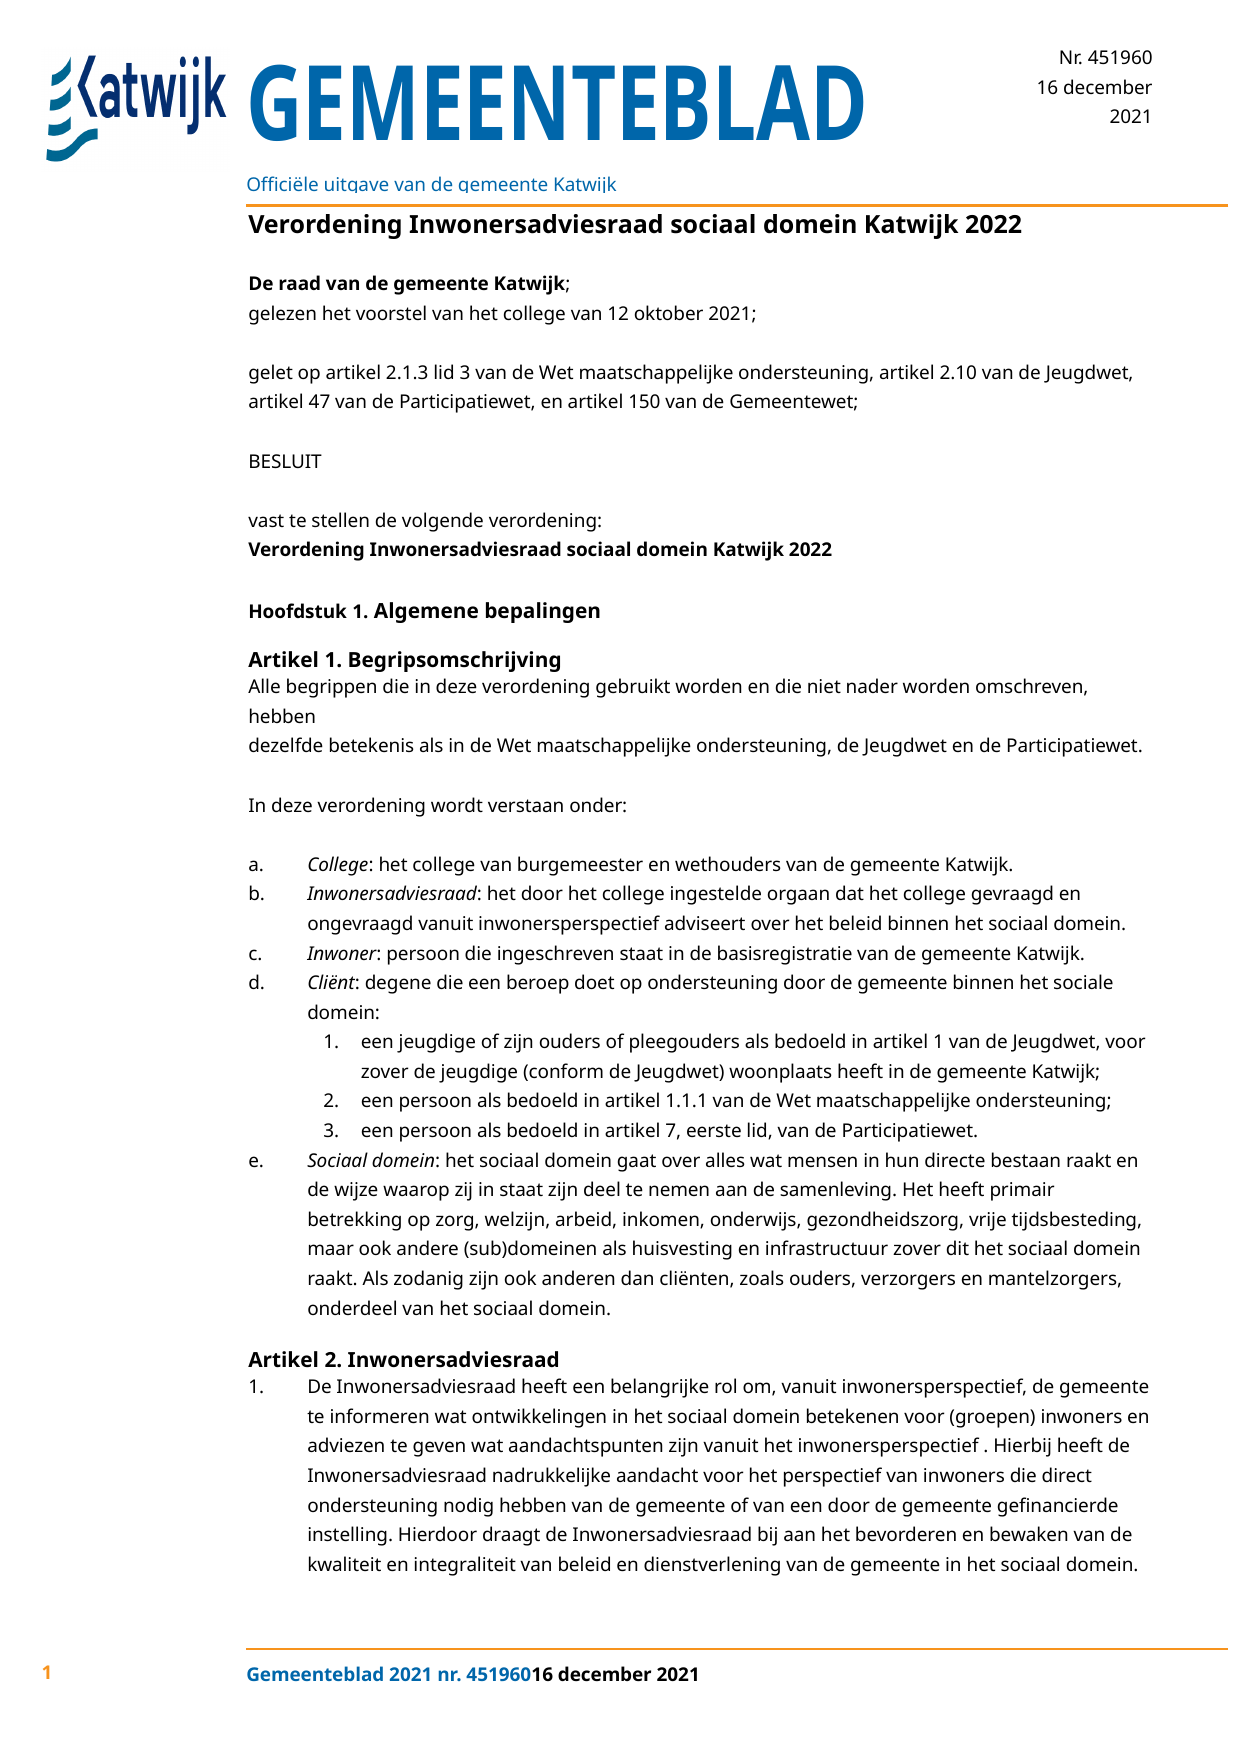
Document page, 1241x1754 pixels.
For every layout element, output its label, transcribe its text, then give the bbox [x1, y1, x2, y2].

list een jeugdige of zijn ouders of pleegouders als bedoeld in artikel 1 van de Jeugdwet, voor zover de jeugdige (conform de Jeugdwet) woonplaats heeft in de gemeente Katwijk; [323, 1028, 1152, 1084]
text In deze verordening wordt verstaan onder: [248, 792, 1152, 817]
text Artikel 2. Inwonersadviesraad [248, 1345, 1152, 1373]
list De Inwonersadviesraad heeft een belangrijke rol om, vanuit inwonersperspectief, de gemeente te informeren wat ontwikkelingen in het sociaal domein betekenen voor (groepen) inwoners en adviezen te geven wat aandachtspunten zijn vanuit het inwonersperspectief . Hierbij heeft de Inwonersadviesraad nadrukkelijke aandacht voor het perspectief van inwoners die direct ondersteuning nodig hebben van de gemeente of van een door de gemeente gefinancierde instelling. Hierdoor draagt de Inwonersadviesraad bij aan het bevorderen en bewaken van de kwaliteit en integraliteit van beleid en dienstverlening van de gemeente in het sociaal domein. [248, 1373, 1152, 1577]
text gelet op artikel 2.1.3 lid 3 van de Wet maatschappelijke ondersteuning, artikel 2.10 van de Jeugdwet, artikel 47 van de Participatiewet, en artikel 150 van de Gemeentewet; [248, 359, 1152, 414]
text vast te stellen de volgende verordening: [248, 507, 1152, 533]
list een persoon als bedoeld in artikel 7, eerste lid, van de Participatiewet. [323, 1117, 1152, 1143]
text dezelfde betekenis als in de Wet maatschappelijke ondersteuning, de Jeugdwet en de Participatiewet. [248, 733, 1152, 758]
text Hoofdstuk 1. Algemene bepalingen [248, 596, 1152, 624]
text Artikel 1. Begripsomschrijving [248, 645, 1152, 673]
list College: het college van burgemeester en wethouders van de gemeente Katwijk. [248, 851, 1152, 877]
picture [41, 47, 231, 172]
list Cliënt: degene die een beroep doet op ondersteuning door de gemeente binnen het sociale domein: [248, 969, 1152, 1024]
text Alle begrippen die in deze verordening gebruikt worden en die niet nader worden omschreven, hebben [248, 673, 1152, 729]
text Verordening Inwonersadviesraad sociaal domein Katwijk 2022 [248, 537, 1152, 562]
list Inwoner: persoon die ingeschreven staat in de basisregistratie van de gemeente Katwijk. [248, 940, 1152, 965]
list Sociaal domein: het sociaal domein gaat over alles wat mensen in hun directe bestaan raakt en de wijze waarop zij in staat zijn deel te nemen aan de samenleving. Het heeft primair betrekking op zorg, welzijn, arbeid, inkomen, onderwijs, gezondheidszorg, vrije tijdsbesteding, maar ook andere (sub)domeinen als huisvesting en infrastructuur zover dit het sociaal domein raakt. Als zodanig zijn ook anderen dan cliënten, zoals ouders, verzorgers en mantelzorgers, onderdeel van het sociaal domein. [248, 1147, 1152, 1320]
list een persoon als bedoeld in artikel 1.1.1 van de Wet maatschappelijke ondersteuning; [323, 1088, 1152, 1113]
text BESLUIT [248, 448, 1152, 473]
list Inwonersadviesraad: het door het college ingestelde orgaan dat het college gevraagd en ongevraagd vanuit inwonersperspectief adviseert over het beleid binnen het sociaal domein. [248, 881, 1152, 936]
text De raad van de gemeente Katwijk; [248, 270, 1152, 296]
text Verordening Inwonersadviesraad sociaal domein Katwijk 2022 [248, 207, 1152, 241]
text gelezen het voorstel van het college van 12 oktober 2021; [248, 300, 1152, 326]
